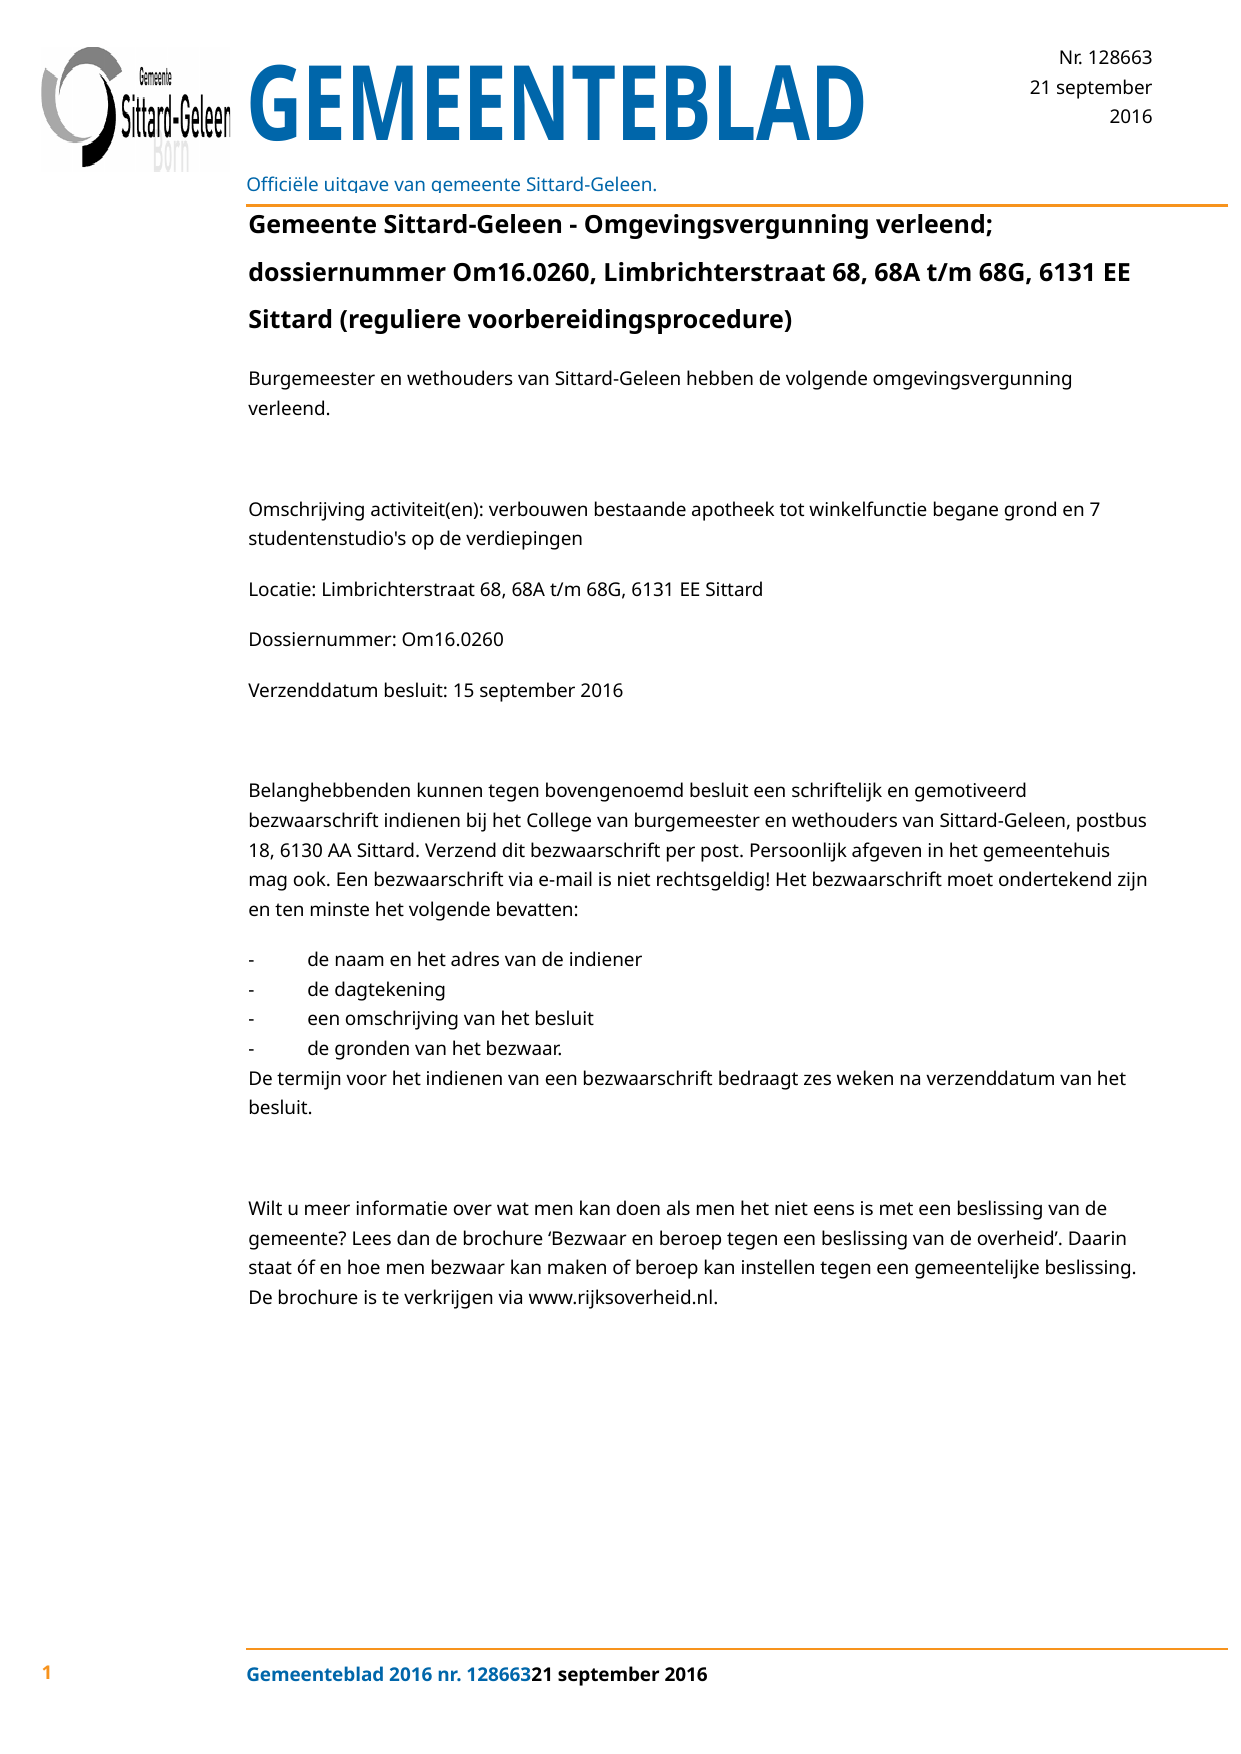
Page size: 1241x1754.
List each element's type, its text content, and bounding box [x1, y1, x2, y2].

list de gronden van het bezwaar. [248, 1035, 1152, 1061]
text Gemeente Sittard-Geleen - Omgevingsvergunning verleend; dossiernummer Om16.0260, Limbrichterstraat 68, 68A t/m 68G, 6131 EE Sittard (reguliere voorbereidingsprocedure) [248, 207, 1152, 336]
list de dagtekening [248, 976, 1152, 1002]
text Omschrijving activiteit(en): verbouwen bestaande apotheek tot winkelfunctie begane grond en 7 studentenstudio's op de verdiepingen [248, 496, 1152, 551]
text Verzenddatum besluit: 15 september 2016 [248, 677, 1152, 702]
text Dossiernummer: Om16.0260 [248, 626, 1152, 652]
text Belanghebbenden kunnen tegen bovengenoemd besluit een schriftelijk en gemotiveerd bezwaarschrift indienen bij het College van burgemeester en wethouders van Sittard-Geleen, postbus 18, 6130 AA Sittard. Verzend dit bezwaarschrift per post. Persoonlijk afgeven in het gemeentehuis mag ook. Een bezwaarschrift via e-mail is niet rechtsgeldig! Het bezwaarschrift moet ondertekend zijn en ten minste het volgende bevatten: [248, 778, 1152, 922]
text De termijn voor het indienen van een bezwaarschrift bedraagt zes weken na verzenddatum van het besluit. [248, 1065, 1152, 1120]
list een omschrijving van het besluit [248, 1006, 1152, 1031]
text Wilt u meer informatie over wat men kan doen als men het niet eens is met een beslissing van de gemeente? Lees dan de brochure ‘Bezwaar en beroep tegen een beslissing van de overheid’. Daarin staat óf en hoe men bezwaar kan maken of beroep kan instellen tegen een gemeentelijke beslissing. De brochure is te verkrijgen via www.rijksoverheid.nl. [248, 1195, 1152, 1309]
text Burgemeester en wethouders van Sittard-Geleen hebben de volgende omgevingsvergunning verleend. [248, 366, 1152, 421]
text Locatie: Limbrichterstraat 68, 68A t/m 68G, 6131 EE Sittard [248, 576, 1152, 602]
picture [41, 47, 231, 172]
list de naam en het adres van de indiener [248, 946, 1152, 972]
